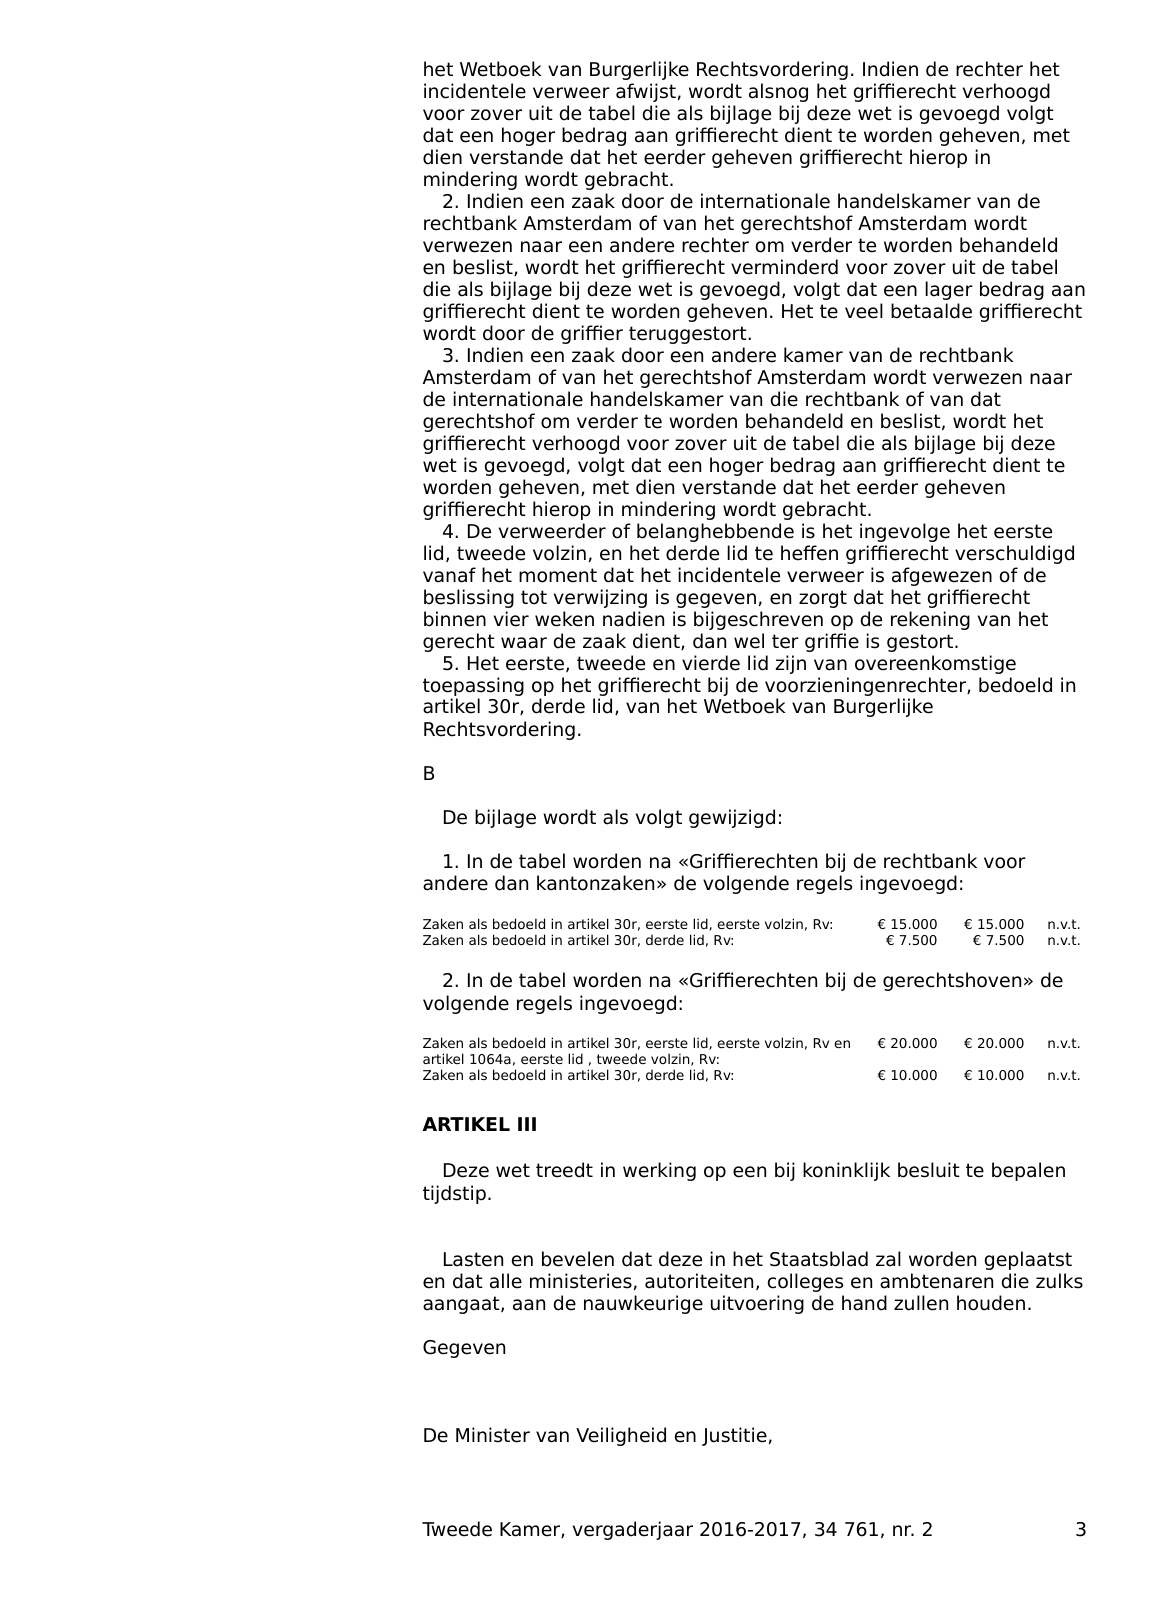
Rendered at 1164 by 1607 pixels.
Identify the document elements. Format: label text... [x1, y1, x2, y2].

text 5. Het eerste, tweede en vierde lid zijn van overeenkomstige toepassing op het griffierecht bij de voorzieningenrechter, bedoeld in artikel 30r, derde lid, van het Wetboek van Burgerlijke Rechtsvordering. [422, 652, 1087, 740]
text Lasten en bevelen dat deze in het Staatsblad zal worden geplaatst en dat alle ministeries, autoriteiten, colleges en ambtenaren die zulks aangaat, aan de nauwkeurige uitvoering de hand zullen houden. [422, 1249, 1087, 1315]
text 3. Indien een zaak door een andere kamer van de rechtbank Amsterdam of van het gerechtshof Amsterdam wordt verwezen naar de internationale handelskamer van die rechtbank of van dat gerechtshof om verder te worden behandeld en beslist, wordt het griffierecht verhoogd voor zover uit de tabel die als bijlage bij deze wet is gevoegd, volgt dat een hoger bedrag aan griffierecht dient te worden geheven, met dien verstande dat het eerder geheven griffierecht hierop in mindering wordt gebracht. [422, 345, 1087, 521]
text De bijlage wordt als volgt gewijzigd: [422, 807, 1087, 829]
text 4. De verweerder of belanghebbende is het ingevolge het eerste lid, tweede volzin, en het derde lid te heffen griffierecht verschuldigd vanaf het moment dat het incidentele verweer is afgewezen of de beslissing tot verwijzing is gegeven, en zorgt dat het griffierecht binnen vier weken nadien is bijgeschreven op de rekening van het gerecht waar de zaak dient, dan wel ter griffie is gestort. [422, 521, 1087, 652]
subtitle ARTIKEL III [422, 1113, 1087, 1135]
table_header n.v.t. [1030, 1036, 1087, 1068]
text Deze wet treedt in werking op een bij koninklijk besluit te bepalen tijdstip. [422, 1160, 1087, 1204]
table_cell € 7.500 [943, 933, 1030, 948]
table_header € 20.000 [856, 1036, 943, 1068]
table_cell € 10.000 [856, 1068, 943, 1083]
table_header € 15.000 [856, 917, 943, 932]
text 2. In de tabel worden na «Griffierechten bij de gerechtshoven» de volgende regels ingevoegd: [422, 970, 1087, 1014]
table_header n.v.t. [1030, 917, 1087, 932]
table_cell n.v.t. [1030, 933, 1087, 948]
table_header Zaken als bedoeld in artikel 30r, eerste lid, eerste volzin, Rv en artikel 1064a, eerste lid , tweede volzin, Rv: [422, 1036, 856, 1068]
table_cell n.v.t. [1030, 1068, 1087, 1083]
table_header € 20.000 [943, 1036, 1030, 1068]
table_cell Zaken als bedoeld in artikel 30r, derde lid, Rv: [422, 933, 856, 948]
text 2. Indien een zaak door de internationale handelskamer van de rechtbank Amsterdam of van het gerechtshof Amsterdam wordt verwezen naar een andere rechter om verder te worden behandeld en beslist, wordt het griffierecht verminderd voor zover uit de tabel die als bijlage bij deze wet is gevoegd, volgt dat een lager bedrag aan griffierecht dient te worden geheven. Het te veel betaalde griffierecht wordt door de griffier teruggestort. [422, 191, 1087, 345]
table_cell € 7.500 [856, 933, 943, 948]
text 1. In de tabel worden na «Griffierechten bij de rechtbank voor andere dan kantonzaken» de volgende regels ingevoegd: [422, 851, 1087, 895]
text B [422, 763, 1087, 784]
table_cell € 10.000 [943, 1068, 1030, 1083]
table_cell Zaken als bedoeld in artikel 30r, derde lid, Rv: [422, 1068, 856, 1083]
text het Wetboek van Burgerlijke Rechtsvordering. Indien de rechter het incidentele verweer afwijst, wordt alsnog het griffierecht verhoogd voor zover uit de tabel die als bijlage bij deze wet is gevoegd volgt dat een hoger bedrag aan griffierecht dient te worden geheven, met dien verstande dat het eerder geheven griffierecht hierop in mindering wordt gebracht. [422, 59, 1087, 191]
text Gegeven [422, 1337, 1087, 1359]
table_header € 15.000 [943, 917, 1030, 932]
table_header Zaken als bedoeld in artikel 30r, eerste lid, eerste volzin, Rv: [422, 917, 856, 932]
text De Minister van Veiligheid en Justitie, [422, 1425, 1087, 1447]
